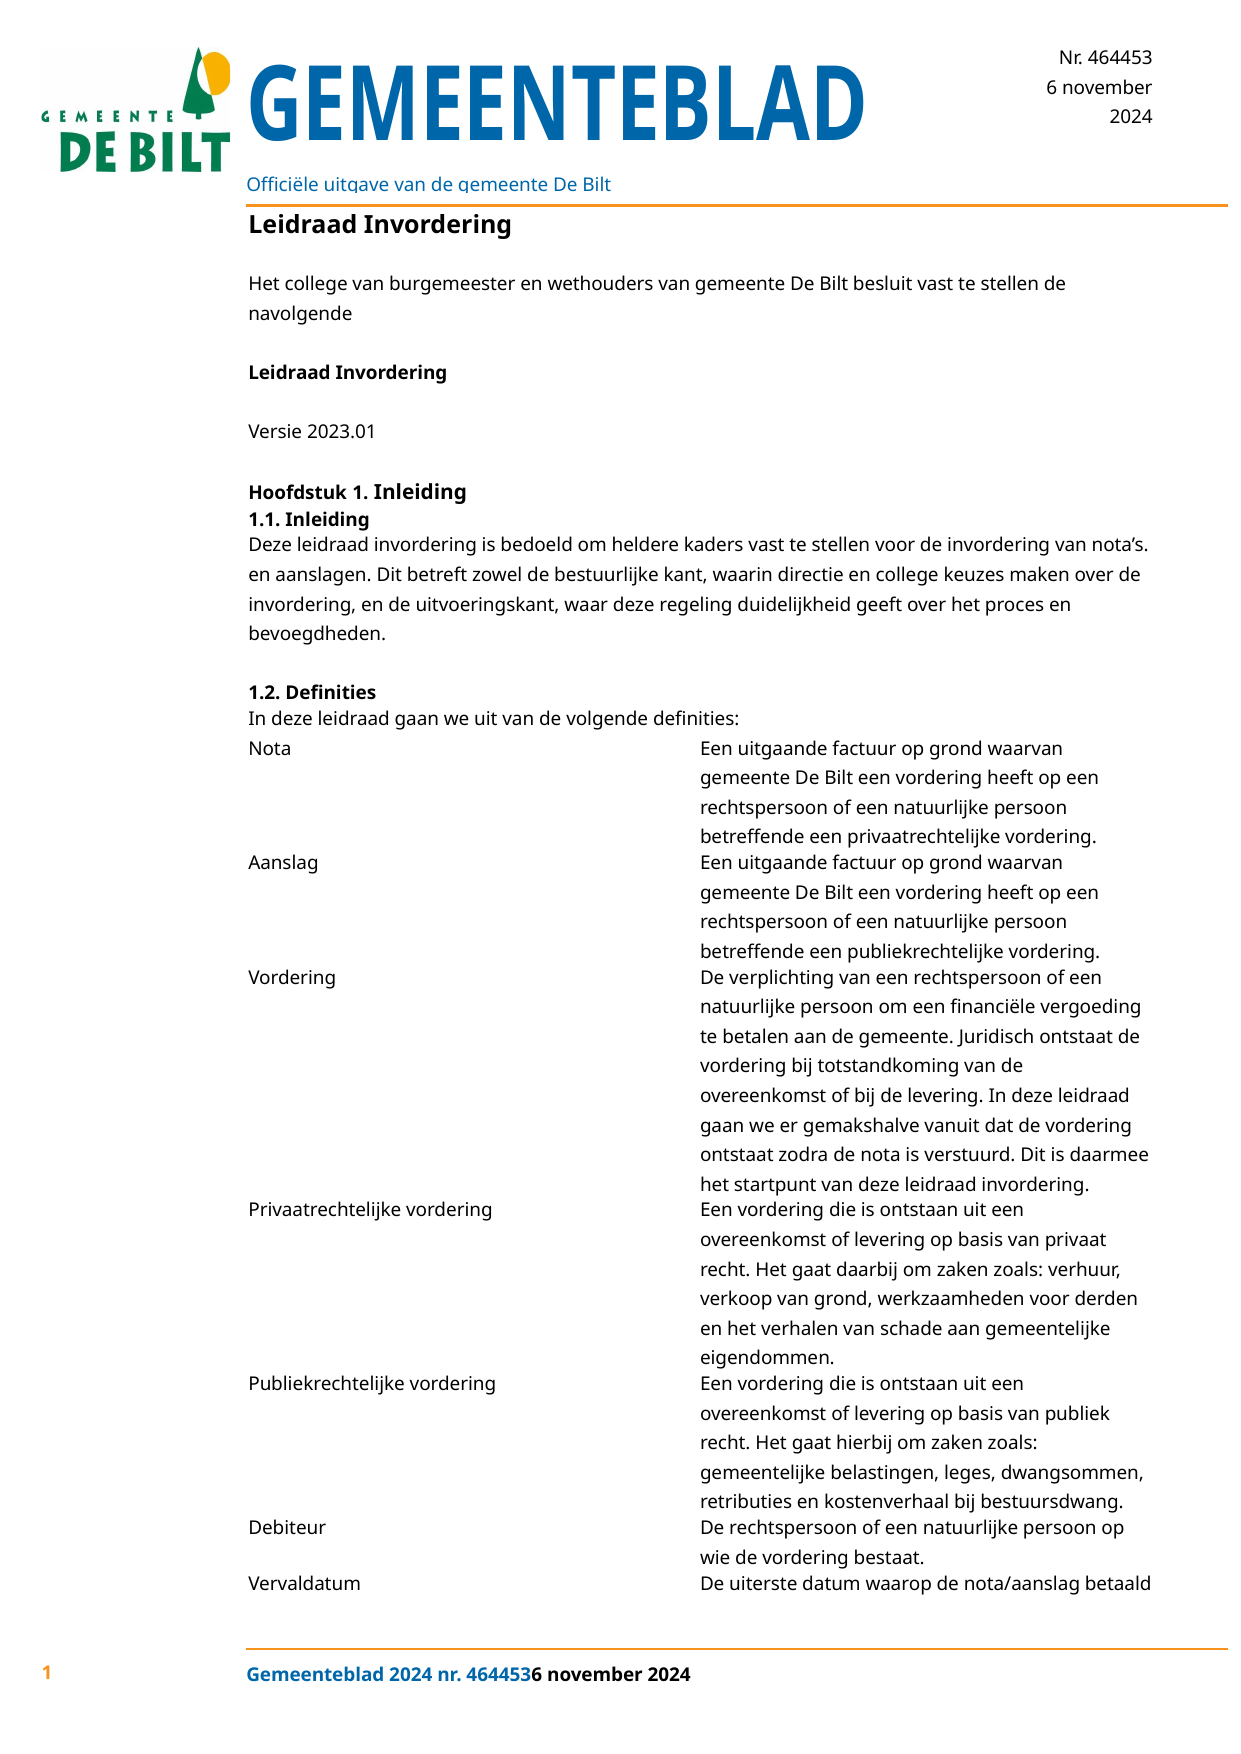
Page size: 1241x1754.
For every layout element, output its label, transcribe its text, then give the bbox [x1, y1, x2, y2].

table_cell Debiteur [248, 1514, 700, 1570]
table_cell Een vordering die is ontstaan uit een overeenkomst of levering op basis van privaat recht. Het gaat daarbij om zaken zoals: verhuur, verkoop van grond, werkzaamheden voor derden en het verhalen van schade aan gemeentelijke eigendommen. [700, 1197, 1152, 1370]
table_cell Aanslag [248, 849, 700, 964]
text In deze leidraad gaan we uit van de volgende definities: [248, 705, 1152, 731]
table_cell Publiekrechtelijke vordering [248, 1370, 700, 1514]
table_cell De rechtspersoon of een natuurlijke persoon op wie de vordering bestaat. [700, 1514, 1152, 1570]
table_cell Vervaldatum [248, 1570, 700, 1595]
text Hoofdstuk 1. Inleiding [248, 477, 1152, 506]
text 1.2. Definities [248, 679, 1152, 705]
text Versie 2023.01 [248, 418, 1152, 444]
table_header Een uitgaande factuur op grond waarvan gemeente De Bilt een vordering heeft op een rechtspersoon of een natuurlijke persoon betreffende een privaatrechtelijke vordering. [700, 735, 1152, 849]
text Deze leidraad invordering is bedoeld om heldere kaders vast te stellen voor de invordering van nota’s. en aanslagen. Dit betreft zowel de bestuurlijke kant, waarin directie en college keuzes maken over de invordering, en de uitvoeringskant, waar deze regeling duidelijkheid geeft over het proces en bevoegdheden. [248, 532, 1152, 646]
table_cell Vordering [248, 964, 700, 1197]
text Leidraad Invordering [248, 359, 1152, 385]
table_cell Een uitgaande factuur op grond waarvan gemeente De Bilt een vordering heeft op een rechtspersoon of een natuurlijke persoon betreffende een publiekrechtelijke vordering. [700, 849, 1152, 964]
table_cell De uiterste datum waarop de nota/aanslag betaald [700, 1570, 1152, 1595]
text 1.1. Inleiding [248, 506, 1152, 532]
text Het college van burgemeester en wethouders van gemeente De Bilt besluit vast te stellen de navolgende [248, 270, 1152, 326]
table_header Nota [248, 735, 700, 849]
text Leidraad Invordering [248, 207, 1152, 241]
table_cell De verplichting van een rechtspersoon of een natuurlijke persoon om een financiële vergoeding te betalen aan de gemeente. Juridisch ontstaat de vordering bij totstandkoming van de overeenkomst of bij de levering. In deze leidraad gaan we er gemakshalve vanuit dat de vordering ontstaat zodra de nota is verstuurd. Dit is daarmee het startpunt van deze leidraad invordering. [700, 964, 1152, 1197]
table_cell Een vordering die is ontstaan uit een overeenkomst of levering op basis van publiek recht. Het gaat hierbij om zaken zoals: gemeentelijke belastingen, leges, dwangsommen, retributies en kostenverhaal bij bestuursdwang. [700, 1370, 1152, 1514]
picture [41, 47, 231, 172]
table_cell Privaatrechtelijke vordering [248, 1197, 700, 1370]
